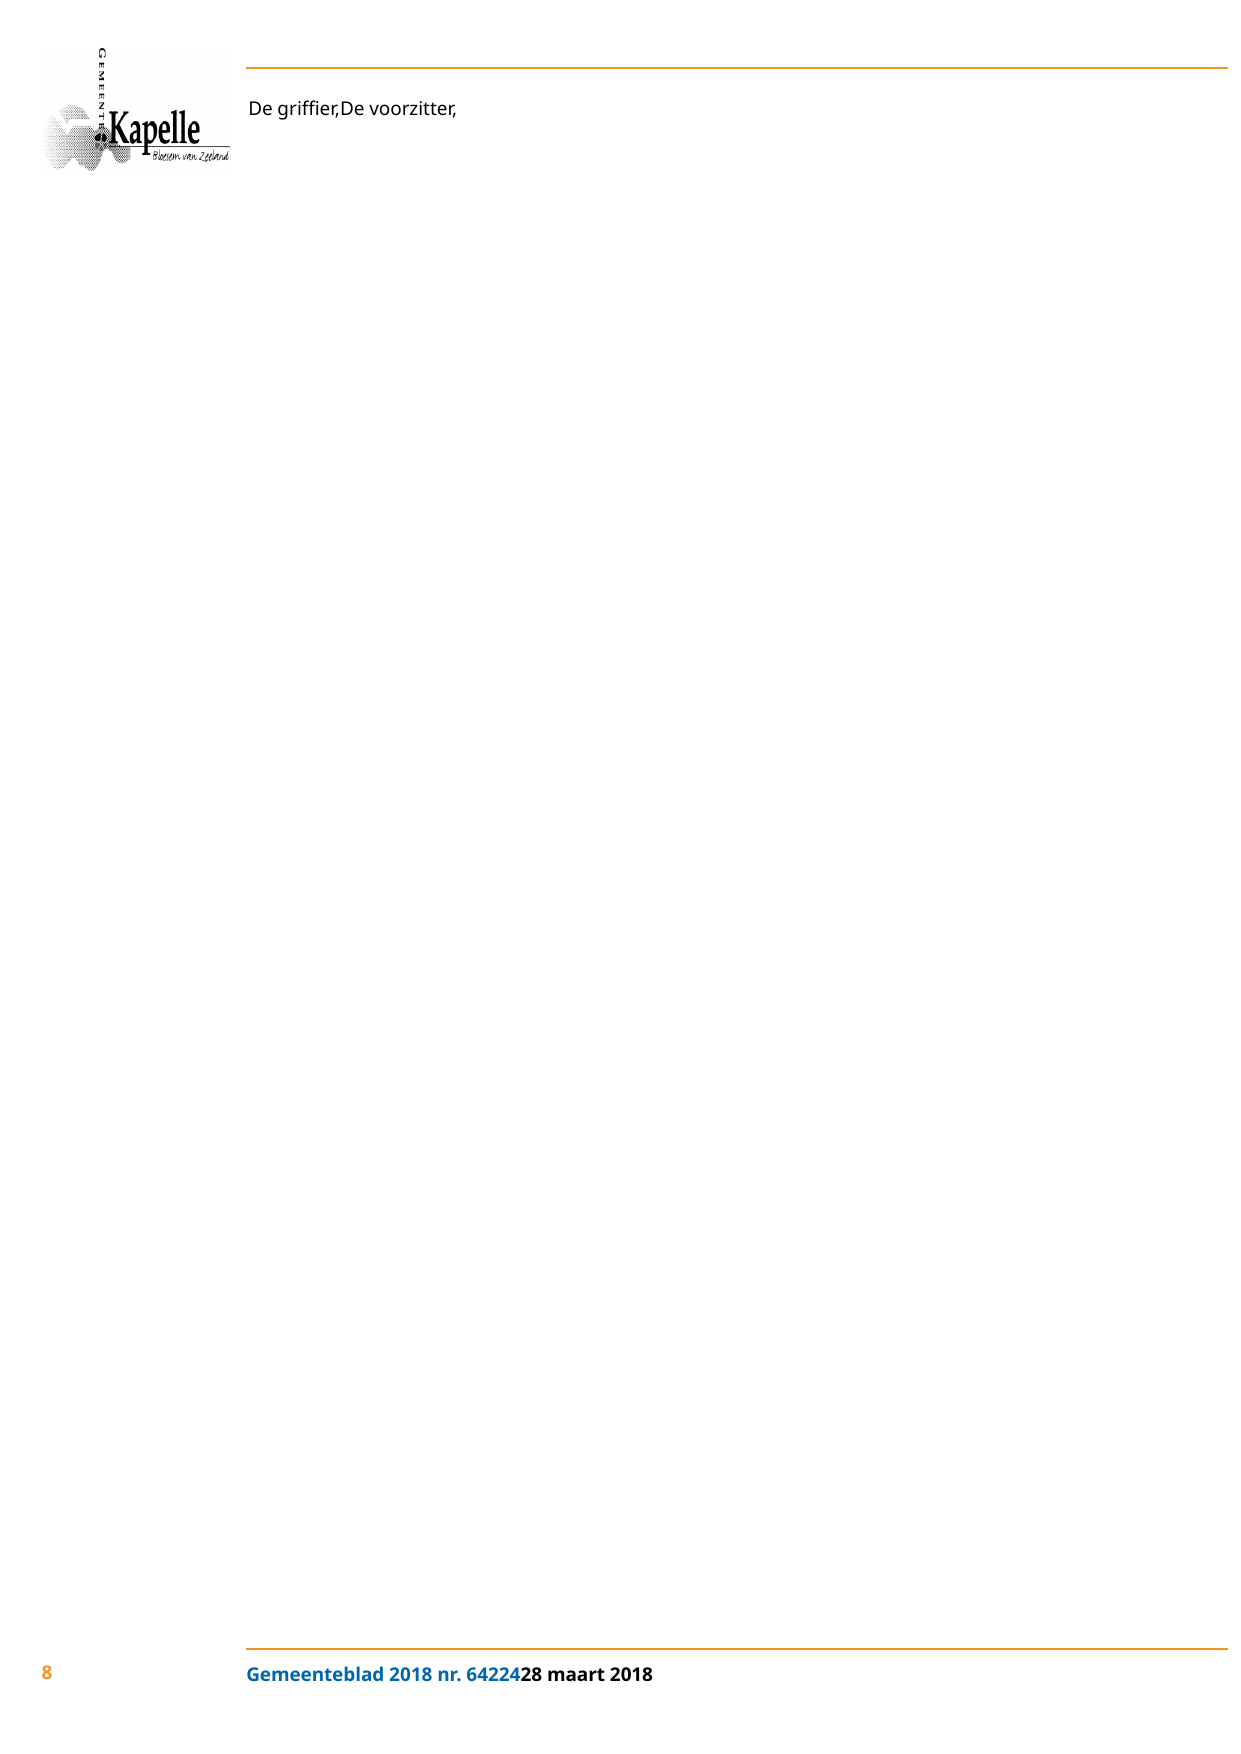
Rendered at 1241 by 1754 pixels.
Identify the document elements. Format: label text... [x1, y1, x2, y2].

text De griffier,De voorzitter, [248, 95, 1152, 121]
picture [41, 47, 231, 172]
